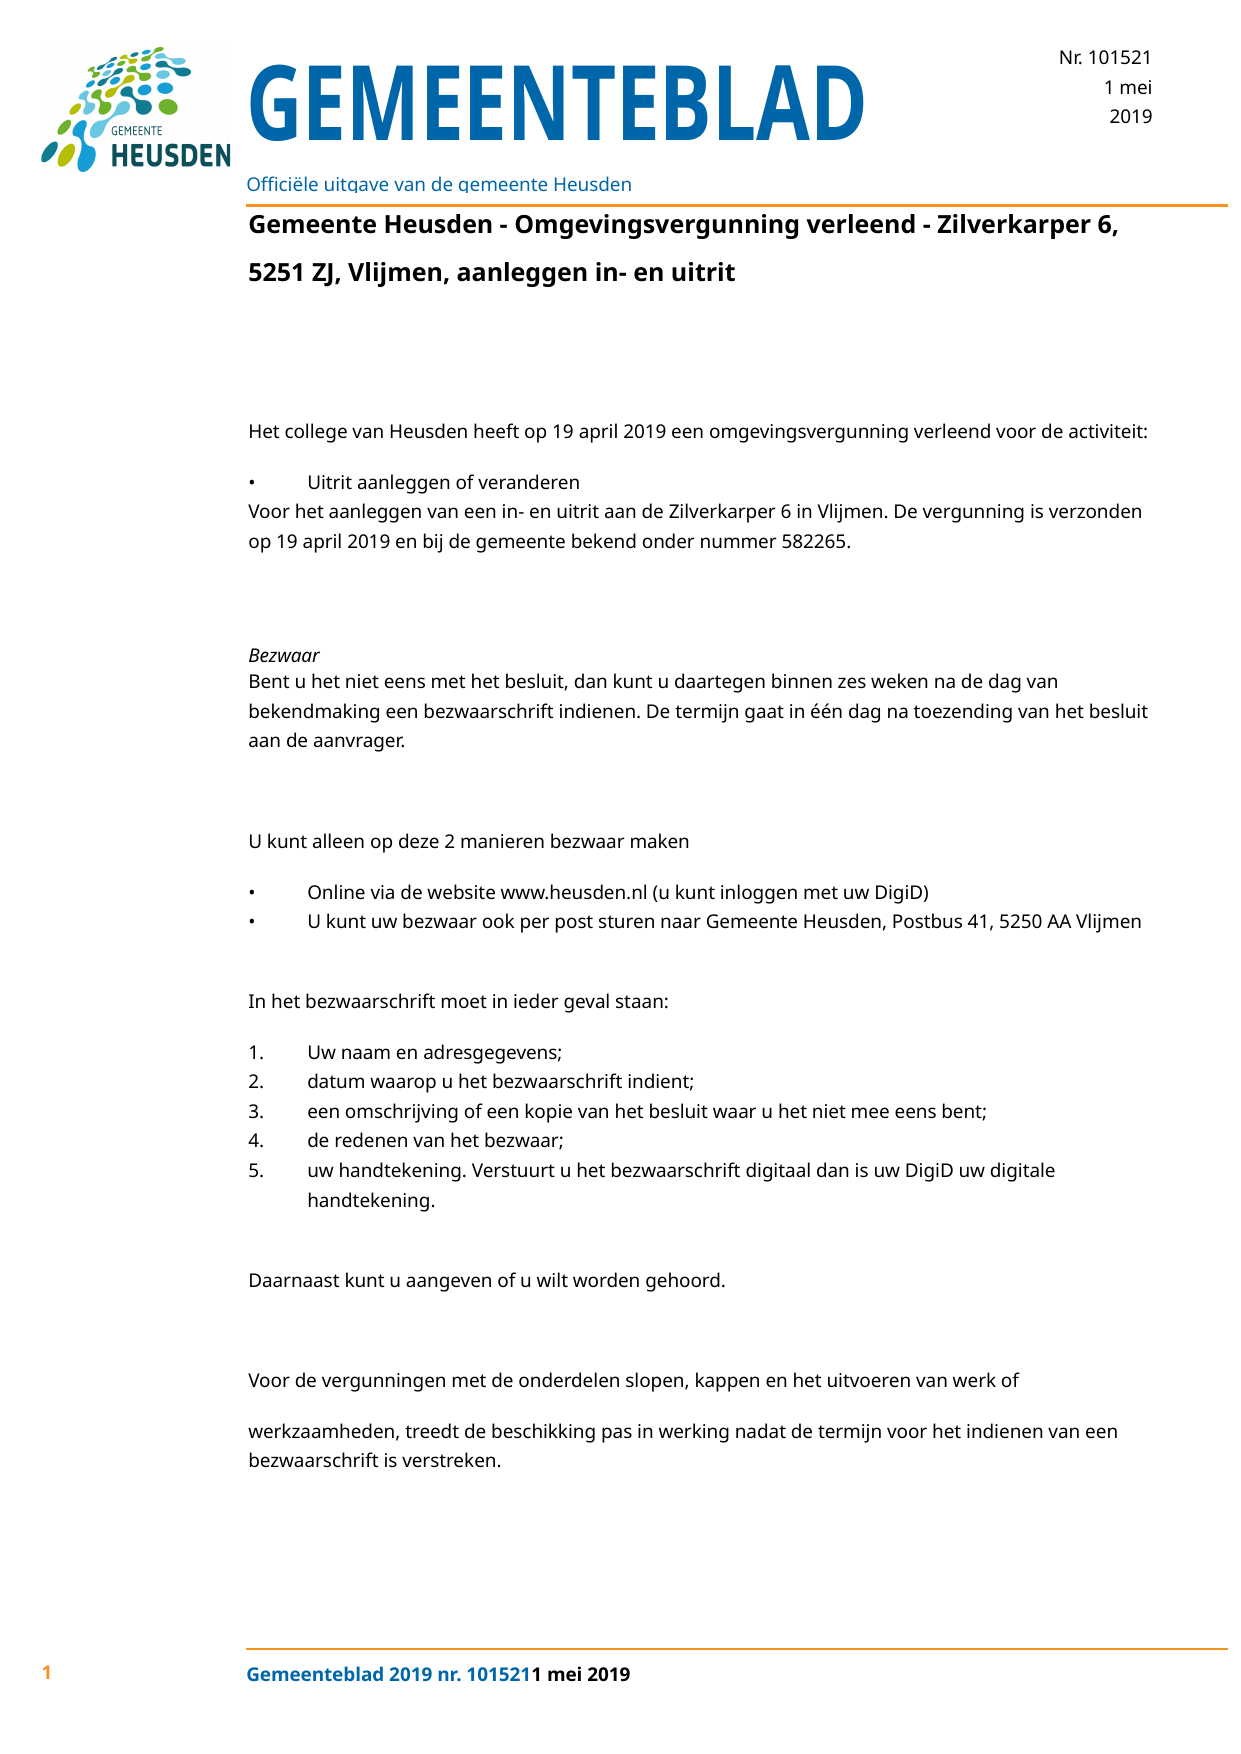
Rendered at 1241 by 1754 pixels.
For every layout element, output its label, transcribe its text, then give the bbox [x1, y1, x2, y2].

list Uitrit aanleggen of veranderen [248, 469, 1152, 495]
text Bezwaar [248, 643, 1152, 668]
list de redenen van het bezwaar; [248, 1128, 1152, 1153]
list Online via de website www.heusden.nl (u kunt inloggen met uw DigiD) [248, 879, 1152, 904]
text Gemeente Heusden - Omgevingsvergunning verleend - Zilverkarper 6, 5251 ZJ, Vlijmen, aanleggen in- en uitrit [248, 207, 1152, 288]
list een omschrijving of een kopie van het besluit waar u het niet mee eens bent; [248, 1098, 1152, 1124]
text Het college van Heusden heeft op 19 april 2019 een omgevingsvergunning verleend voor de activiteit: [248, 419, 1152, 444]
text In het bezwaarschrift moet in ieder geval staan: [248, 988, 1152, 1014]
list Uw naam en adresgegevens; [248, 1039, 1152, 1064]
list datum waarop u het bezwaarschrift indient; [248, 1068, 1152, 1094]
text Bent u het niet eens met het besluit, dan kunt u daartegen binnen zes weken na de dag van bekendmaking een bezwaarschrift indienen. De termijn gaat in één dag na toezending van het besluit aan de aanvrager. [248, 668, 1152, 753]
picture [41, 47, 231, 172]
text Daarnaast kunt u aangeven of u wilt worden gehoord. [248, 1267, 1152, 1292]
list uw handtekening. Verstuurt u het bezwaarschrift digitaal dan is uw DigiD uw digitale handtekening. [248, 1157, 1152, 1212]
list U kunt uw bezwaar ook per post sturen naar Gemeente Heusden, Postbus 41, 5250 AA Vlijmen [248, 908, 1152, 934]
text U kunt alleen op deze 2 manieren bezwaar maken [248, 828, 1152, 854]
text Voor het aanleggen van een in- en uitrit aan de Zilverkarper 6 in Vlijmen. De vergunning is verzonden op 19 april 2019 en bij de gemeente bekend onder nummer 582265. [248, 499, 1152, 554]
text werkzaamheden, treedt de beschikking pas in werking nadat de termijn voor het indienen van een bezwaarschrift is verstreken. [248, 1418, 1152, 1473]
text Voor de vergunningen met de onderdelen slopen, kappen en het uitvoeren van werk of [248, 1368, 1152, 1393]
